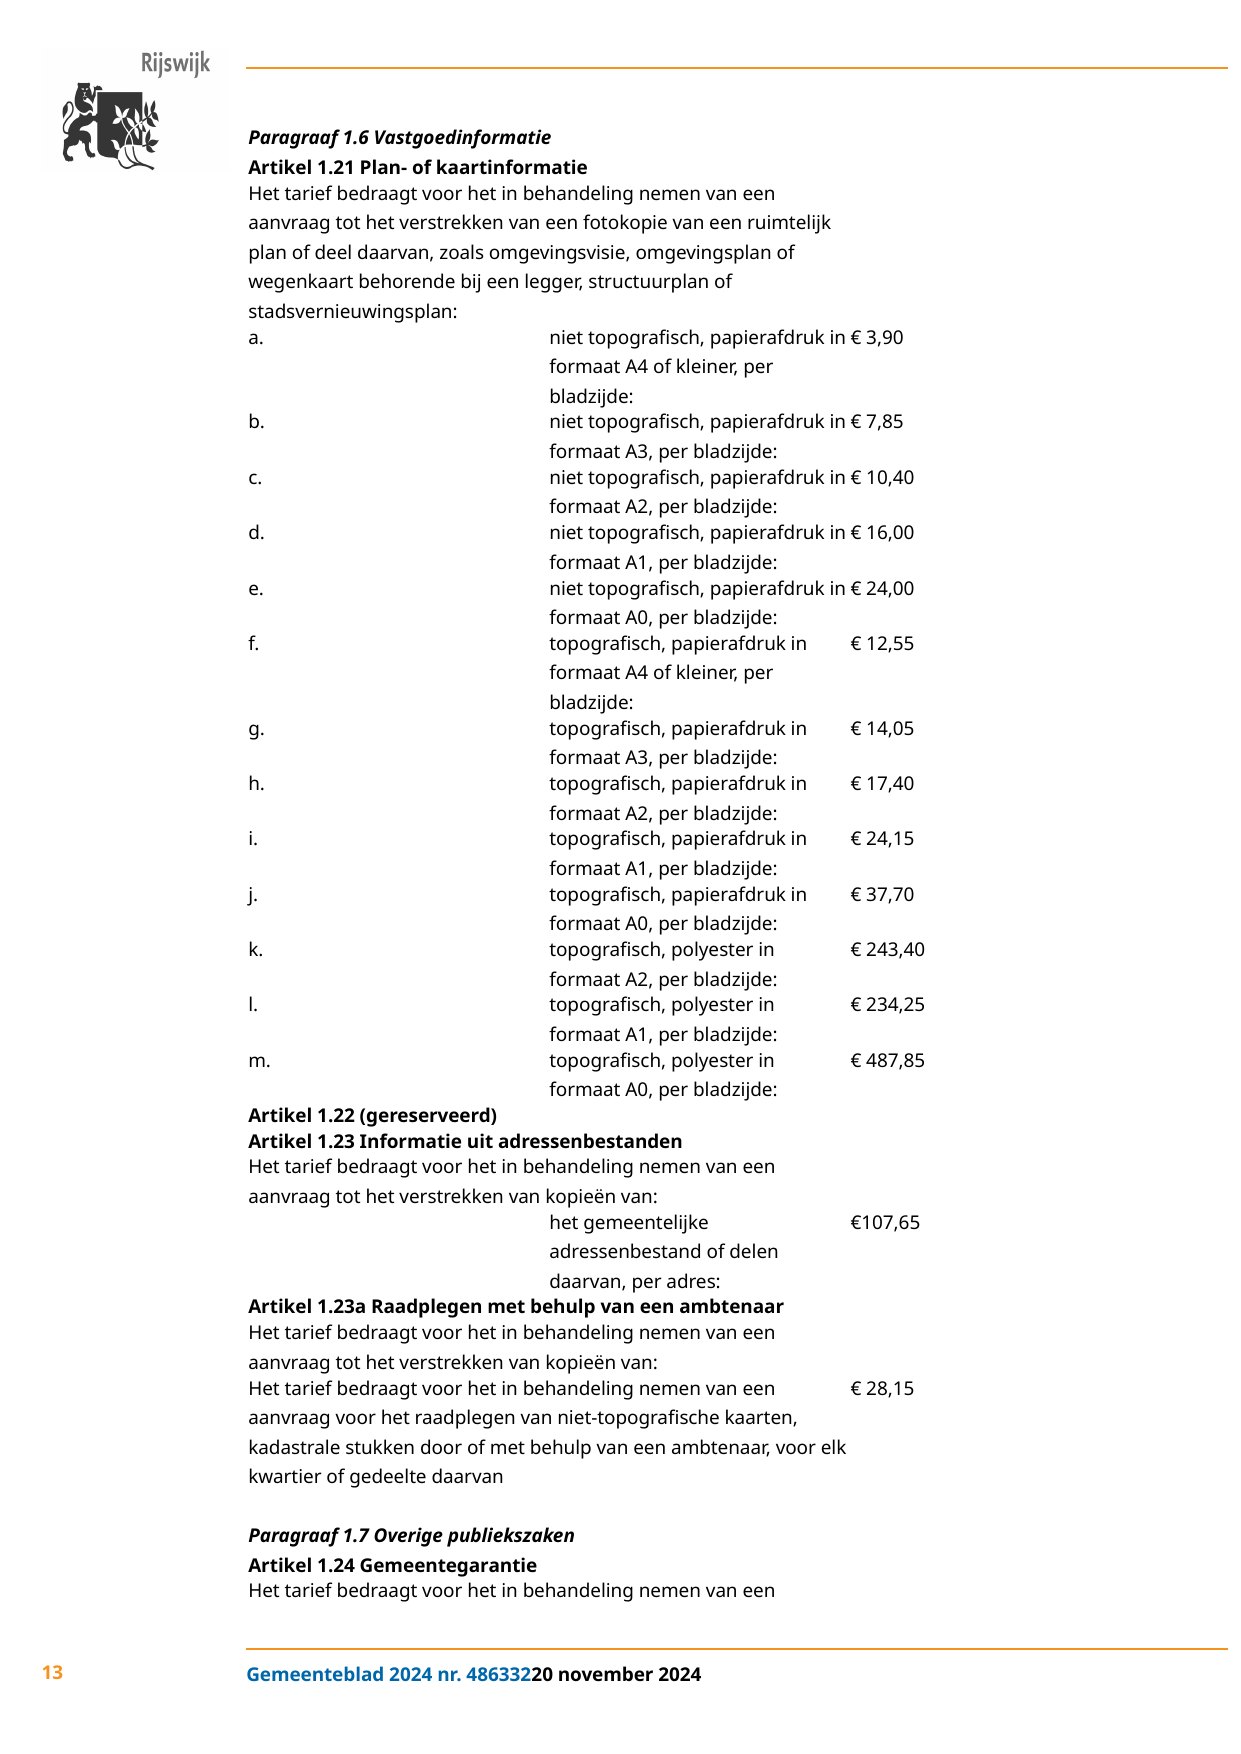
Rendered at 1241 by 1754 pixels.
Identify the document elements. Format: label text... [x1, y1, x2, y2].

table_cell [850, 1102, 1152, 1128]
table_cell Artikel 1.23 Informatie uit adressenbestanden [248, 1128, 850, 1153]
table_cell [850, 1294, 1152, 1319]
table_cell niet topografisch, papierafdruk in formaat A0, per bladzijde: [549, 575, 850, 630]
table_cell l. [248, 991, 549, 1047]
table_cell Het tarief bedraagt voor het in behandeling nemen van een [248, 1578, 850, 1603]
table_cell niet topografisch, papierafdruk in formaat A3, per bladzijde: [549, 409, 850, 464]
table_cell € 3,90 [850, 324, 1152, 409]
table_cell € 24,15 [850, 826, 1152, 881]
table_cell Het tarief bedraagt voor het in behandeling nemen van een aanvraag tot het verstrekken van een fotokopie van een ruimtelijk plan of deel daarvan, zoals omgevingsvisie, omgevingsplan of wegenkaart behorende bij een legger, structuurplan of stadsvernieuwingsplan: [248, 180, 850, 324]
table_cell m. [248, 1047, 549, 1102]
table_cell [850, 1320, 1152, 1375]
table_cell Artikel 1.22 (gereserveerd) [248, 1102, 850, 1128]
table_cell € 7,85 [850, 409, 1152, 464]
table_cell topografisch, polyester in formaat A1, per bladzijde: [549, 991, 850, 1047]
table_cell € 243,40 [850, 936, 1152, 991]
table_cell Het tarief bedraagt voor het in behandeling nemen van een aanvraag voor het raadplegen van niet-topografische kaarten, kadastrale stukken door of met behulp van een ambtenaar, voor elk kwartier of gedeelte daarvan [248, 1375, 850, 1489]
table_cell € 487,85 [850, 1047, 1152, 1102]
table_cell Artikel 1.23a Raadplegen met behulp van een ambtenaar [248, 1294, 850, 1319]
table_cell € 24,00 [850, 575, 1152, 630]
table_cell € 28,15 [850, 1375, 1152, 1489]
table_cell g. [248, 715, 549, 770]
text Paragraaf 1.6 Vastgoedinformatie [248, 124, 1152, 150]
table_cell € 14,05 [850, 715, 1152, 770]
table_cell € 234,25 [850, 991, 1152, 1047]
table_cell d. [248, 519, 549, 575]
table_cell [248, 1209, 549, 1294]
table_header [850, 154, 1152, 180]
table_cell e. [248, 575, 549, 630]
table_cell f. [248, 630, 549, 715]
table_cell € 17,40 [850, 770, 1152, 826]
table_cell [850, 1154, 1152, 1209]
picture [41, 47, 231, 172]
table_cell topografisch, papierafdruk in formaat A4 of kleiner, per bladzijde: [549, 630, 850, 715]
table_header [850, 1552, 1152, 1577]
table_cell b. [248, 409, 549, 464]
table_cell niet topografisch, papierafdruk in formaat A2, per bladzijde: [549, 464, 850, 519]
table_cell [850, 1128, 1152, 1153]
table_cell h. [248, 770, 549, 826]
table_cell k. [248, 936, 549, 991]
text Paragraaf 1.7 Overige publiekszaken [248, 1522, 1152, 1548]
table_cell € 37,70 [850, 881, 1152, 936]
table_cell € 16,00 [850, 519, 1152, 575]
table_cell topografisch, papierafdruk in formaat A2, per bladzijde: [549, 770, 850, 826]
table_header Artikel 1.21 Plan- of kaartinformatie [248, 154, 850, 180]
table_cell Het tarief bedraagt voor het in behandeling nemen van een aanvraag tot het verstrekken van kopieën van: [248, 1154, 850, 1209]
table_cell c. [248, 464, 549, 519]
table_cell het gemeentelijke adressenbestand of delen daarvan, per adres: [549, 1209, 850, 1294]
table_cell topografisch, papierafdruk in formaat A1, per bladzijde: [549, 826, 850, 881]
table_cell j. [248, 881, 549, 936]
table_cell a. [248, 324, 549, 409]
table_cell [850, 1578, 1152, 1603]
table_cell €107,65 [850, 1209, 1152, 1294]
table_cell topografisch, polyester in formaat A2, per bladzijde: [549, 936, 850, 991]
table_header Artikel 1.24 Gemeentegarantie [248, 1552, 850, 1577]
table_cell topografisch, papierafdruk in formaat A3, per bladzijde: [549, 715, 850, 770]
table_cell i. [248, 826, 549, 881]
table_cell € 10,40 [850, 464, 1152, 519]
table_cell Het tarief bedraagt voor het in behandeling nemen van een aanvraag tot het verstrekken van kopieën van: [248, 1320, 850, 1375]
table_cell € 12,55 [850, 630, 1152, 715]
table_cell topografisch, polyester in formaat A0, per bladzijde: [549, 1047, 850, 1102]
table_cell niet topografisch, papierafdruk in formaat A1, per bladzijde: [549, 519, 850, 575]
table_cell topografisch, papierafdruk in formaat A0, per bladzijde: [549, 881, 850, 936]
table_cell niet topografisch, papierafdruk in formaat A4 of kleiner, per bladzijde: [549, 324, 850, 409]
table_cell [850, 180, 1152, 324]
